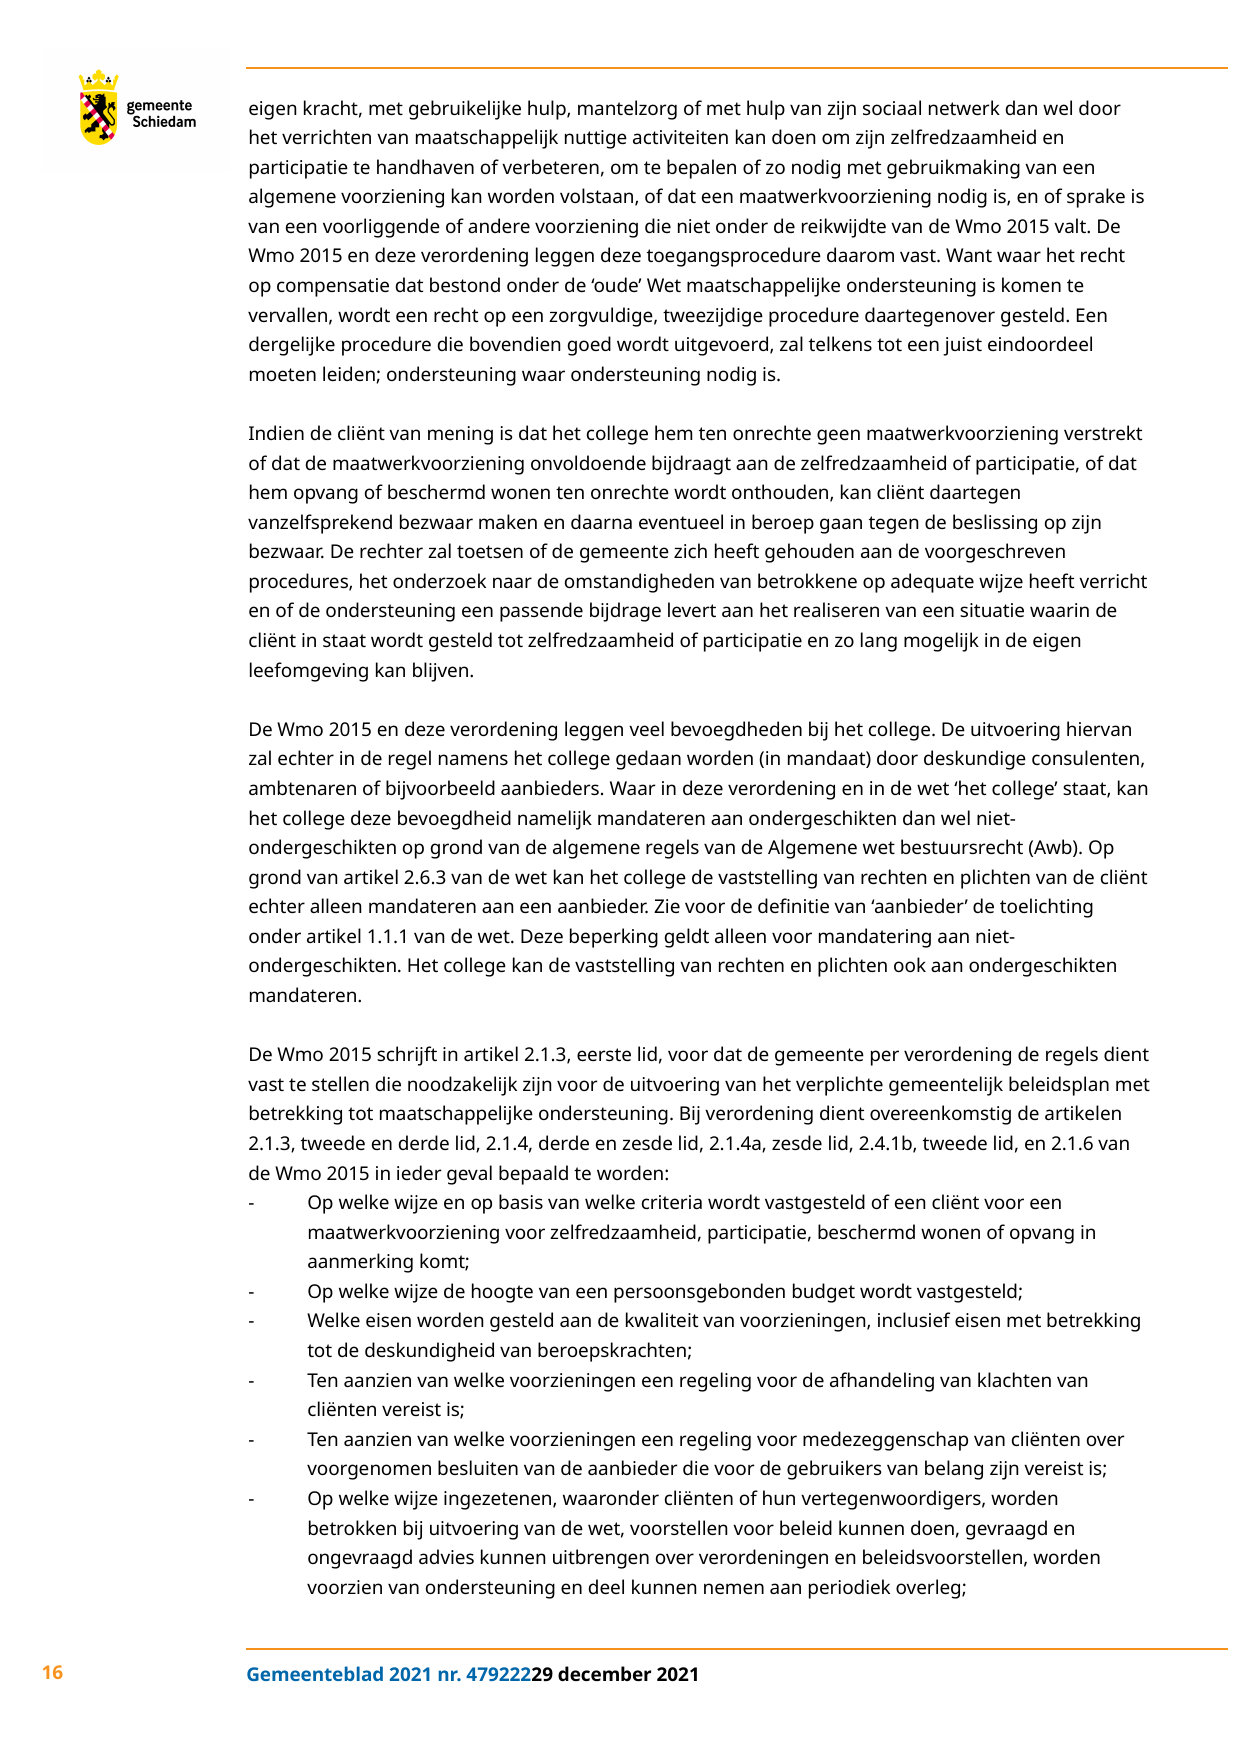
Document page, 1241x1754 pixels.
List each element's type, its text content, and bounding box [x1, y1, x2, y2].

list Ten aanzien van welke voorzieningen een regeling voor de afhandeling van klachten van cliënten vereist is; [248, 1367, 1152, 1422]
list Op welke wijze en op basis van welke criteria wordt vastgesteld of een cliënt voor een maatwerkvoorziening voor zelfredzaamheid, participatie, beschermd wonen of opvang in aanmerking komt; [248, 1189, 1152, 1274]
text Indien de cliënt van mening is dat het college hem ten onrechte geen maatwerkvoorziening verstrekt of dat de maatwerkvoorziening onvoldoende bijdraagt aan de zelfredzaamheid of participatie, of dat hem opvang of beschermd wonen ten onrechte wordt onthouden, kan cliënt daartegen vanzelfsprekend bezwaar maken en daarna eventueel in beroep gaan tegen de beslissing op zijn bezwaar. De rechter zal toetsen of de gemeente zich heeft gehouden aan de voorgeschreven procedures, het onderzoek naar de omstandigheden van betrokkene op adequate wijze heeft verricht en of de ondersteuning een passende bijdrage levert aan het realiseren van een situatie waarin de cliënt in staat wordt gesteld tot zelfredzaamheid of participatie en zo lang mogelijk in de eigen leefomgeving kan blijven. [248, 420, 1152, 683]
list Ten aanzien van welke voorzieningen een regeling voor medezeggenschap van cliënten over voorgenomen besluiten van de aanbieder die voor de gebruikers van belang zijn vereist is; [248, 1426, 1152, 1481]
list Welke eisen worden gesteld aan de kwaliteit van voorzieningen, inclusief eisen met betrekking tot de deskundigheid van beroepskrachten; [248, 1308, 1152, 1363]
list Op welke wijze de hoogte van een persoonsgebonden budget wordt vastgesteld; [248, 1278, 1152, 1304]
picture [41, 47, 231, 172]
text De Wmo 2015 en deze verordening leggen veel bevoegdheden bij het college. De uitvoering hiervan zal echter in de regel namens het college gedaan worden (in mandaat) door deskundige consulenten, ambtenaren of bijvoorbeeld aanbieders. Waar in deze verordening en in de wet ‘het college’ staat, kan het college deze bevoegdheid namelijk mandateren aan ondergeschikten dan wel niet-ondergeschikten op grond van de algemene regels van de Algemene wet bestuursrecht (Awb). Op grond van artikel 2.6.3 van de wet kan het college de vaststelling van rechten en plichten van de cliënt echter alleen mandateren aan een aanbieder. Zie voor de definitie van ‘aanbieder’ de toelichting onder artikel 1.1.1 van de wet. Deze beperking geldt alleen voor mandatering aan niet-ondergeschikten. Het college kan de vaststelling van rechten en plichten ook aan ondergeschikten mandateren. [248, 716, 1152, 1008]
text eigen kracht, met gebruikelijke hulp, mantelzorg of met hulp van zijn sociaal netwerk dan wel door het verrichten van maatschappelijk nuttige activiteiten kan doen om zijn zelfredzaamheid en participatie te handhaven of verbeteren, om te bepalen of zo nodig met gebruikmaking van een algemene voorziening kan worden volstaan, of dat een maatwerkvoorziening nodig is, en of sprake is van een voorliggende of andere voorziening die niet onder de reikwijdte van de Wmo 2015 valt. De Wmo 2015 en deze verordening leggen deze toegangsprocedure daarom vast. Want waar het recht op compensatie dat bestond onder de ‘oude’ Wet maatschappelijke ondersteuning is komen te vervallen, wordt een recht op een zorgvuldige, tweezijdige procedure daartegenover gesteld. Een dergelijke procedure die bovendien goed wordt uitgevoerd, zal telkens tot een juist eindoordeel moeten leiden; ondersteuning waar ondersteuning nodig is. [248, 95, 1152, 387]
text De Wmo 2015 schrijft in artikel 2.1.3, eerste lid, voor dat de gemeente per verordening de regels dient vast te stellen die noodzakelijk zijn voor de uitvoering van het verplichte gemeentelijk beleidsplan met betrekking tot maatschappelijke ondersteuning. Bij verordening dient overeenkomstig de artikelen 2.1.3, tweede en derde lid, 2.1.4, derde en zesde lid, 2.1.4a, zesde lid, 2.4.1b, tweede lid, en 2.1.6 van de Wmo 2015 in ieder geval bepaald te worden: [248, 1041, 1152, 1186]
list Op welke wijze ingezetenen, waaronder cliënten of hun vertegenwoordigers, worden betrokken bij uitvoering van de wet, voorstellen voor beleid kunnen doen, gevraagd en ongevraagd advies kunnen uitbrengen over verordeningen en beleidsvoorstellen, worden voorzien van ondersteuning en deel kunnen nemen aan periodiek overleg; [248, 1485, 1152, 1600]
